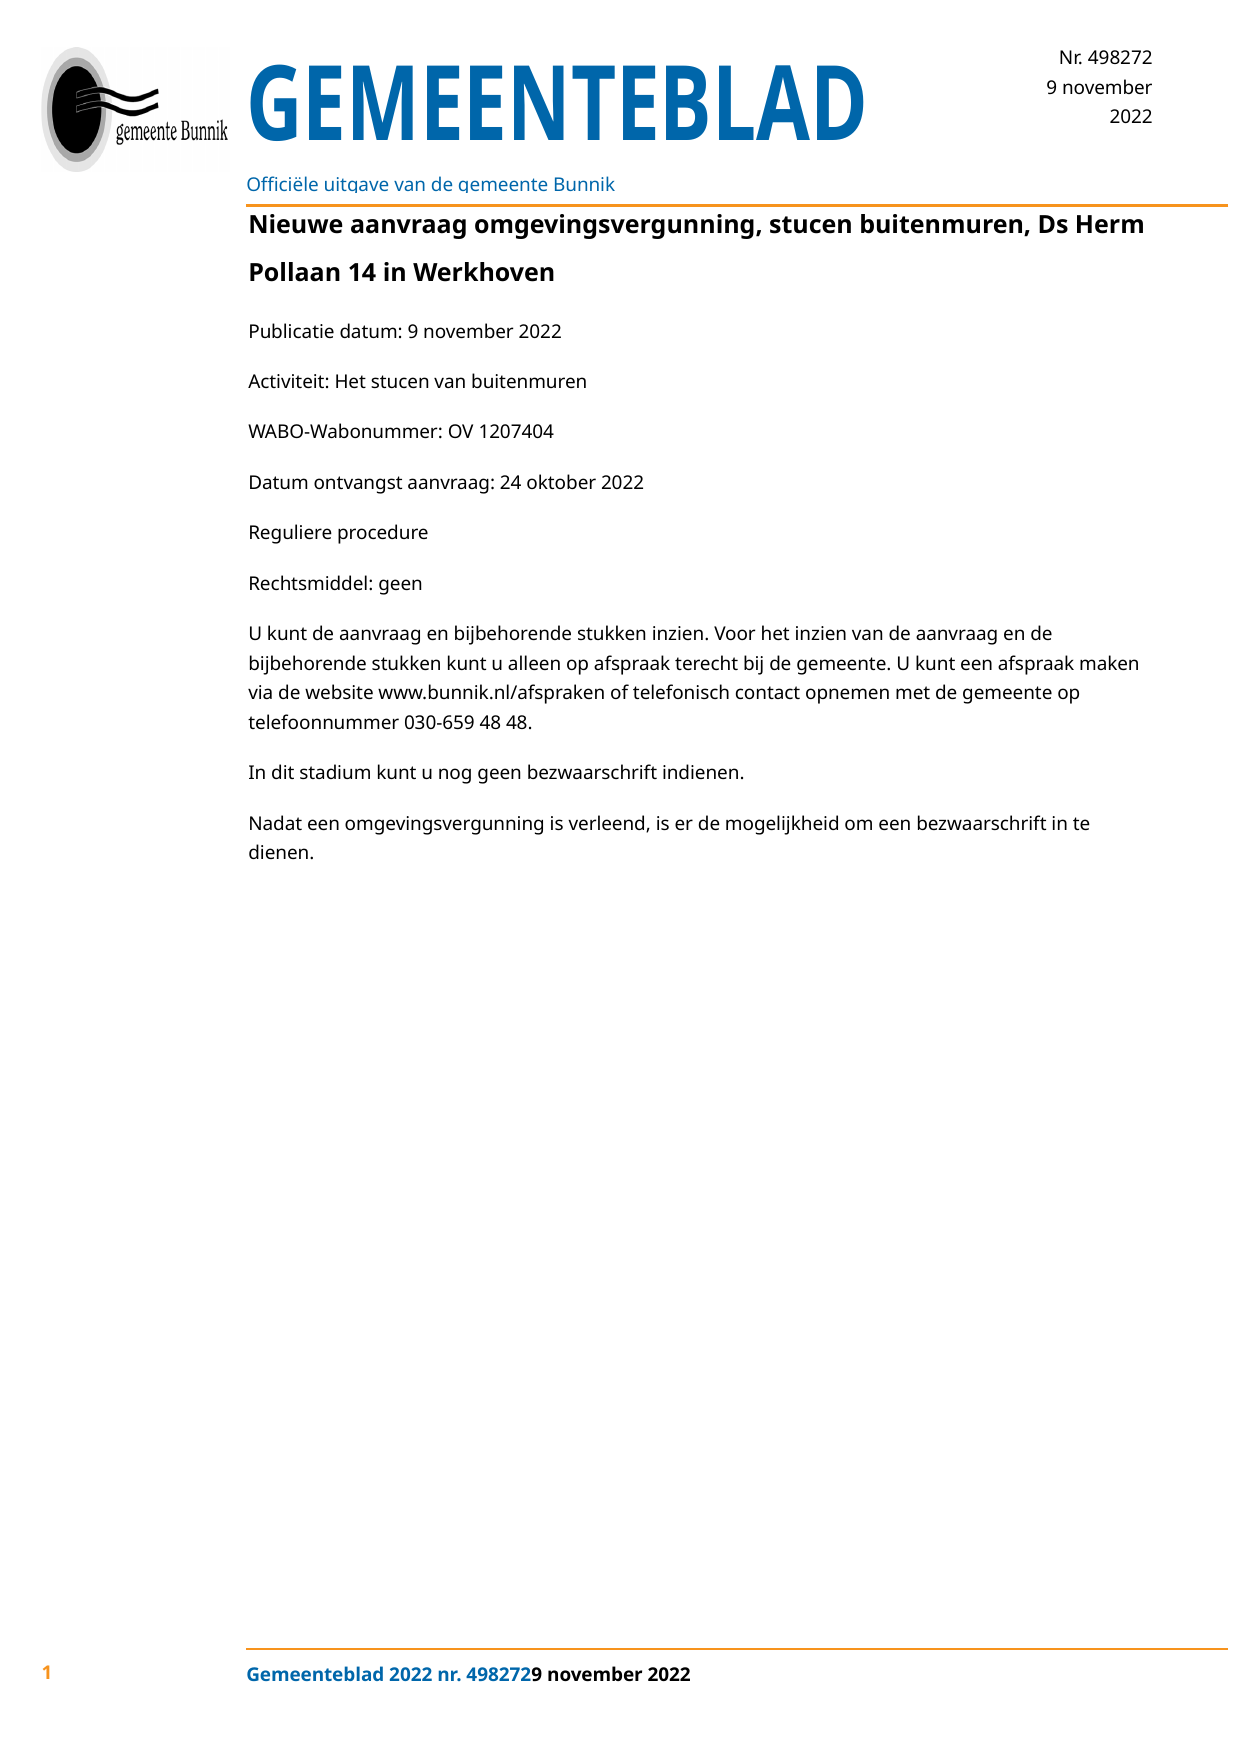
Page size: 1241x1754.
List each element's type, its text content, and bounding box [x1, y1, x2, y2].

text Activiteit: Het stucen van buitenmuren [248, 368, 1152, 394]
picture [41, 47, 231, 172]
text In dit stadium kunt u nog geen bezwaarschrift indienen. [248, 759, 1152, 785]
text Publicatie datum: 9 november 2022 [248, 318, 1152, 344]
text Nieuwe aanvraag omgevingsvergunning, stucen buitenmuren, Ds Herm Pollaan 14 in Werkhoven [248, 207, 1152, 288]
text Rechtsmiddel: geen [248, 570, 1152, 596]
text WABO-Wabonummer: OV 1207404 [248, 419, 1152, 444]
text U kunt de aanvraag en bijbehorende stukken inzien. Voor het inzien van de aanvraag en de bijbehorende stukken kunt u alleen op afspraak terecht bij de gemeente. U kunt een afspraak maken via de website www.bunnik.nl/afspraken of telefonisch contact opnemen met de gemeente op telefoonnummer 030-659 48 48. [248, 620, 1152, 735]
text Datum ontvangst aanvraag: 24 oktober 2022 [248, 469, 1152, 495]
text Nadat een omgevingsvergunning is verleend, is er de mogelijkheid om een bezwaarschrift in te dienen. [248, 810, 1152, 865]
text Reguliere procedure [248, 519, 1152, 545]
